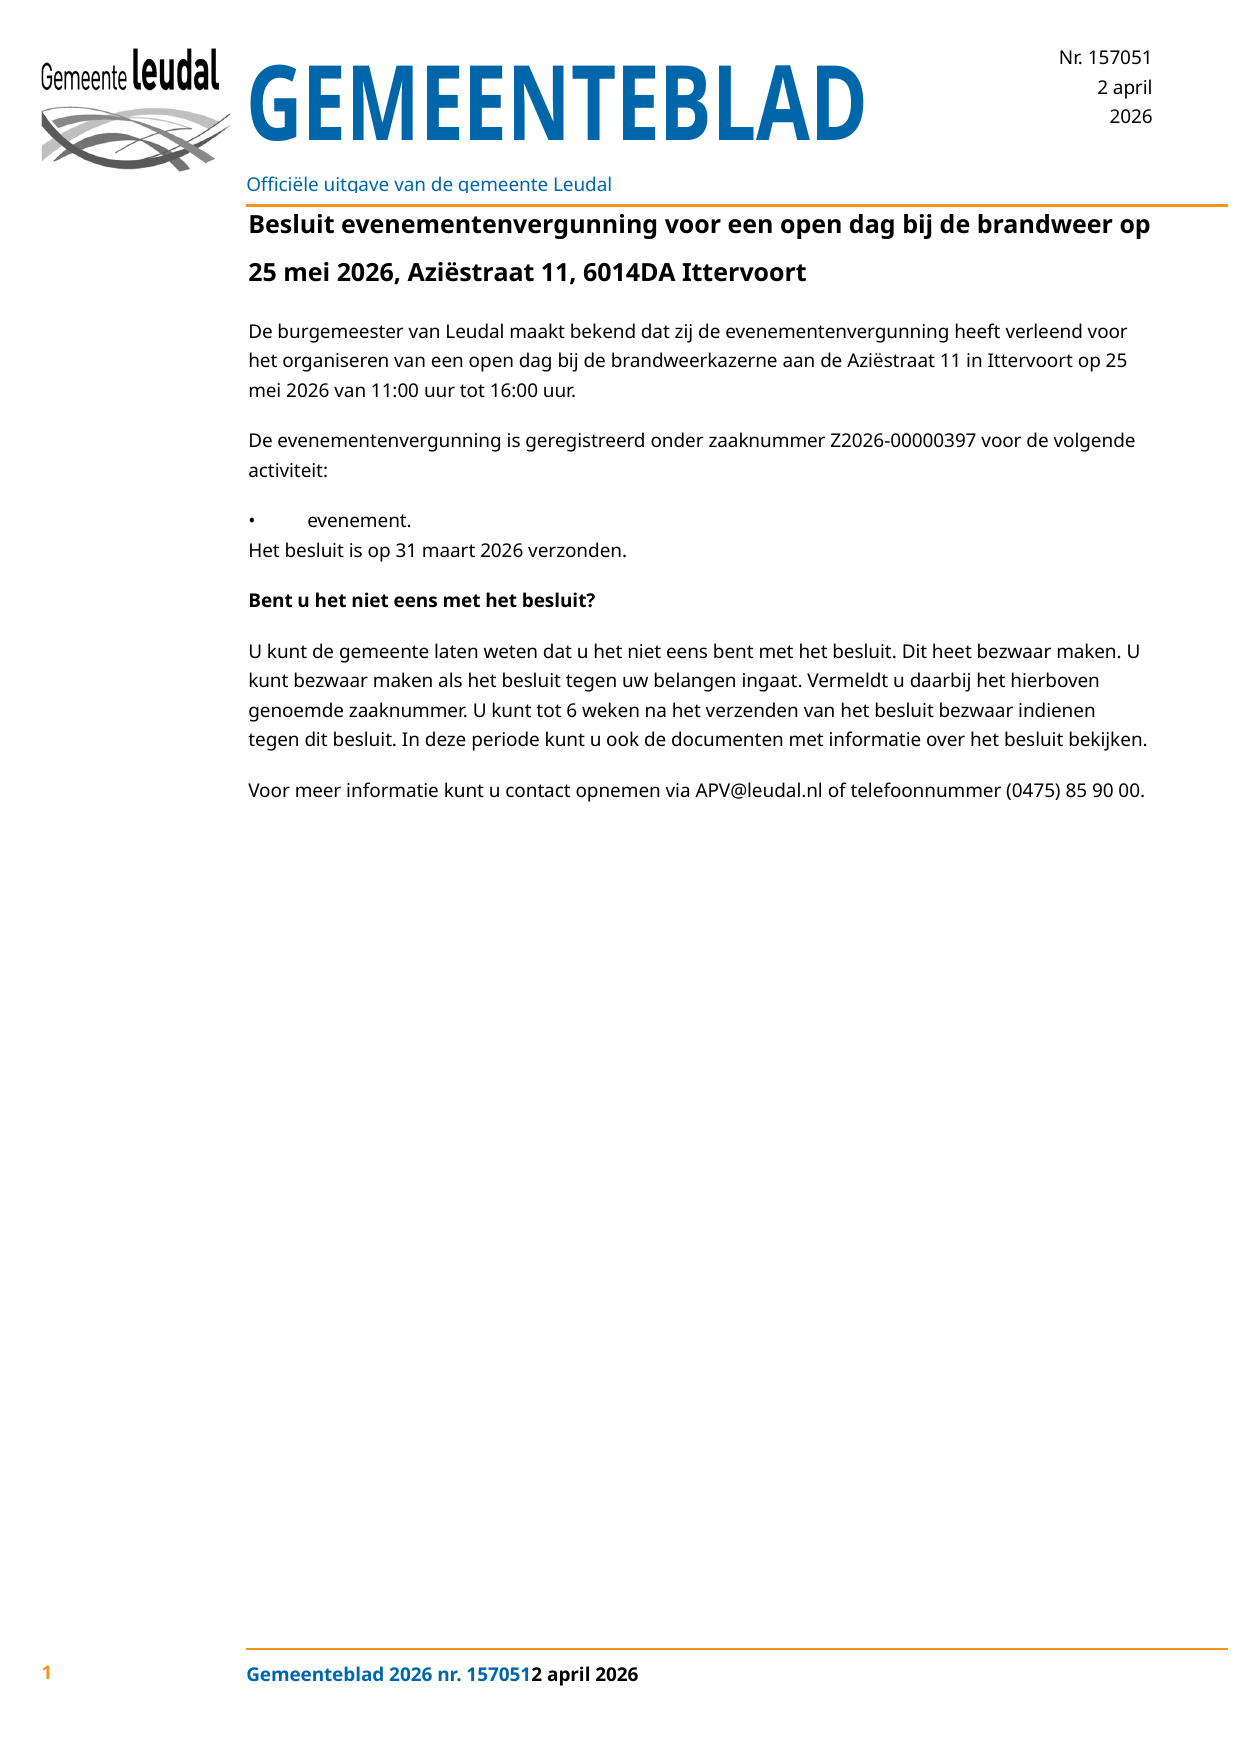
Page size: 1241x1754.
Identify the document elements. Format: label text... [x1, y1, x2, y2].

text Het besluit is op 31 maart 2026 verzonden. [248, 537, 1152, 563]
text De evenementenvergunning is geregistreerd onder zaaknummer Z2026-00000397 voor de volgende activiteit: [248, 427, 1152, 483]
text Bent u het niet eens met het besluit? [248, 587, 1152, 613]
text U kunt de gemeente laten weten dat u het niet eens bent met het besluit. Dit heet bezwaar maken. U kunt bezwaar maken als het besluit tegen uw belangen ingaat. Vermeldt u daarbij het hierboven genoemde zaaknummer. U kunt tot 6 weken na het verzenden van het besluit bezwaar indienen tegen dit besluit. In deze periode kunt u ook de documenten met informatie over het besluit bekijken. [248, 638, 1152, 752]
list evenement. [248, 507, 1152, 533]
picture [41, 47, 231, 172]
text De burgemeester van Leudal maakt bekend dat zij de evenementenvergunning heeft verleend voor het organiseren van een open dag bij de brandweerkazerne aan de Aziëstraat 11 in Ittervoort op 25 mei 2026 van 11:00 uur tot 16:00 uur. [248, 318, 1152, 403]
text Besluit evenementenvergunning voor een open dag bij de brandweer op 25 mei 2026, Aziëstraat 11, 6014DA Ittervoort [248, 207, 1152, 288]
text Voor meer informatie kunt u contact opnemen via APV@leudal.nl of telefoonnummer (0475) 85 90 00. [248, 777, 1152, 803]
